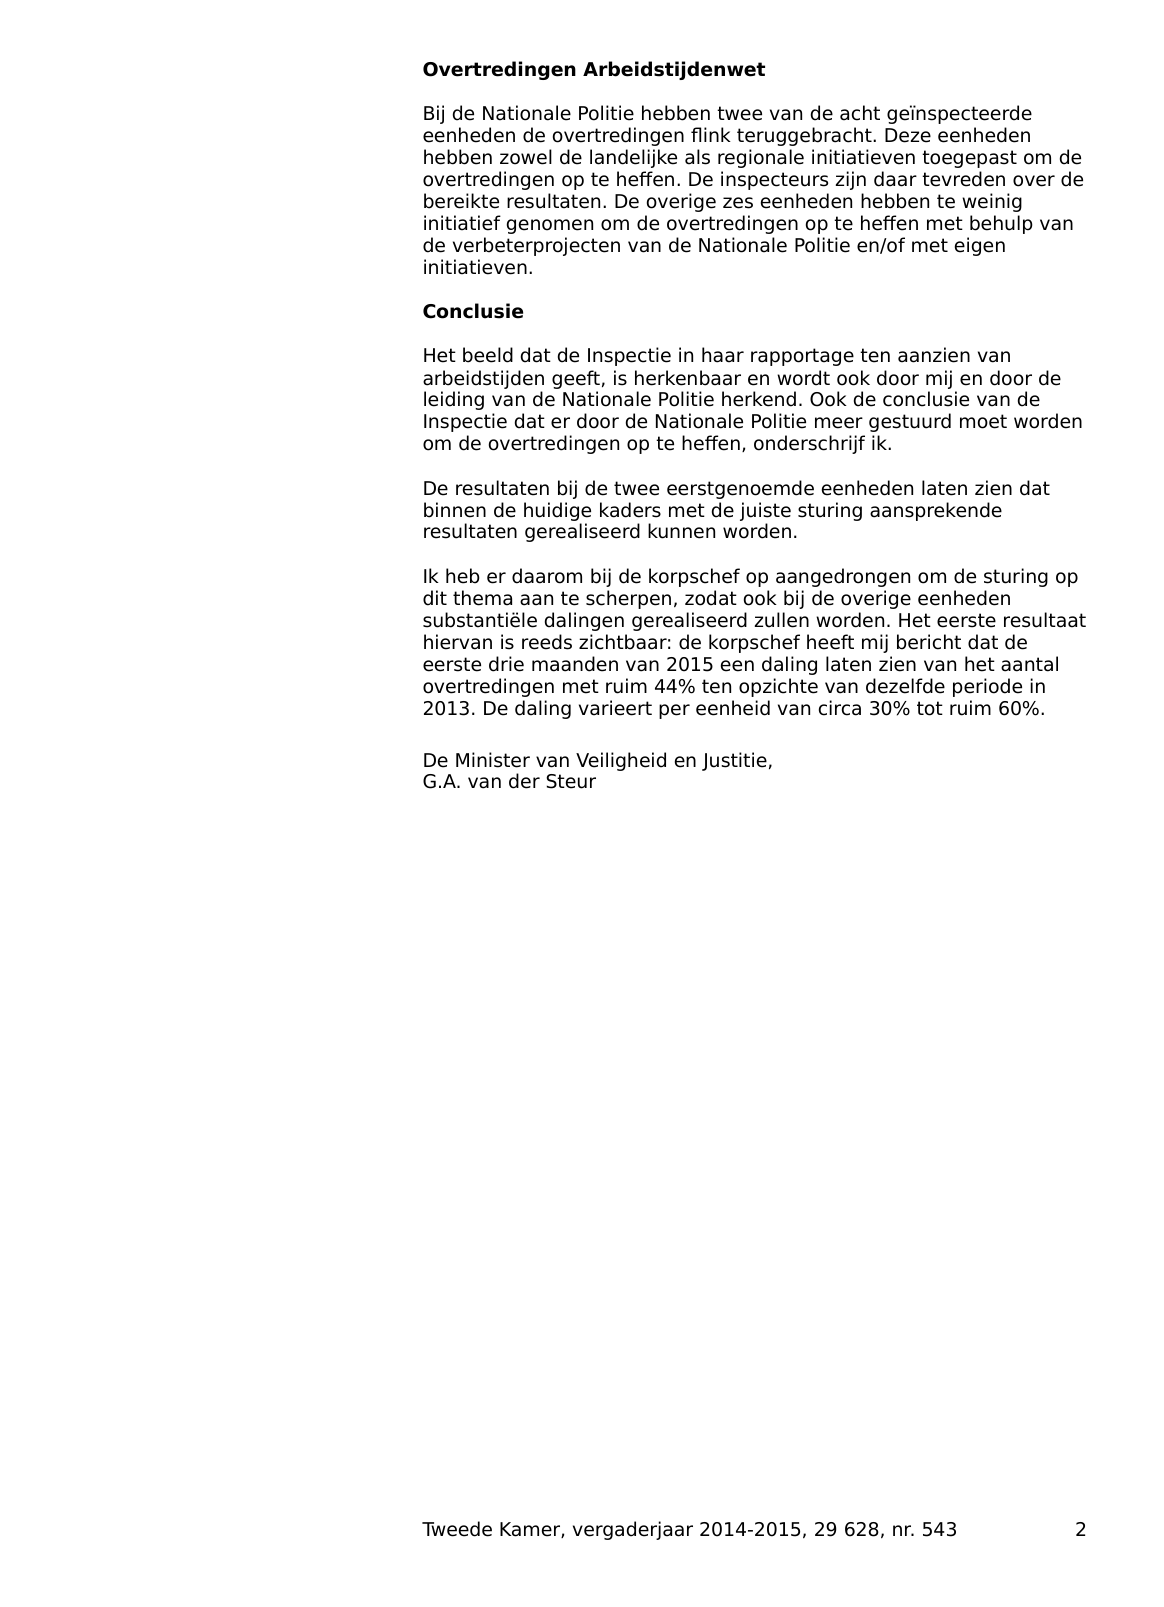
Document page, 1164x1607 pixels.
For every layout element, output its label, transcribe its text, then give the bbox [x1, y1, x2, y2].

subtitle Conclusie [422, 301, 1087, 323]
text Bij de Nationale Politie hebben twee van de acht geïnspecteerde eenheden de overtredingen flink teruggebracht. Deze eenheden hebben zowel de landelijke als regionale initiatieven toegepast om de overtredingen op te heffen. De inspecteurs zijn daar tevreden over de bereikte resultaten. De overige zes eenheden hebben te weinig initiatief genomen om de overtredingen op te heffen met behulp van de verbeterprojecten van de Nationale Politie en/of met eigen initiatieven. [422, 103, 1087, 279]
text De resultaten bij de twee eerstgenoemde eenheden laten zien dat binnen de huidige kaders met de juiste sturing aansprekende resultaten gerealiseerd kunnen worden. [422, 477, 1087, 543]
text Het beeld dat de Inspectie in haar rapportage ten aanzien van arbeidstijden geeft, is herkenbaar en wordt ook door mij en door de leiding van de Nationale Politie herkend. Ook de conclusie van de Inspectie dat er door de Nationale Politie meer gestuurd moet worden om de overtredingen op te heffen, onderschrijf ik. [422, 345, 1087, 455]
subtitle Overtredingen Arbeidstijdenwet [422, 59, 1087, 81]
text De Minister van Veiligheid en Justitie, G.A. van der Steur [422, 749, 1087, 793]
text Ik heb er daarom bij de korpschef op aangedrongen om de sturing op dit thema aan te scherpen, zodat ook bij de overige eenheden substantiële dalingen gerealiseerd zullen worden. Het eerste resultaat hiervan is reeds zichtbaar: de korpschef heeft mij bericht dat de eerste drie maanden van 2015 een daling laten zien van het aantal overtredingen met ruim 44% ten opzichte van dezelfde periode in 2013. De daling varieert per eenheid van circa 30% tot ruim 60%. [422, 566, 1087, 719]
